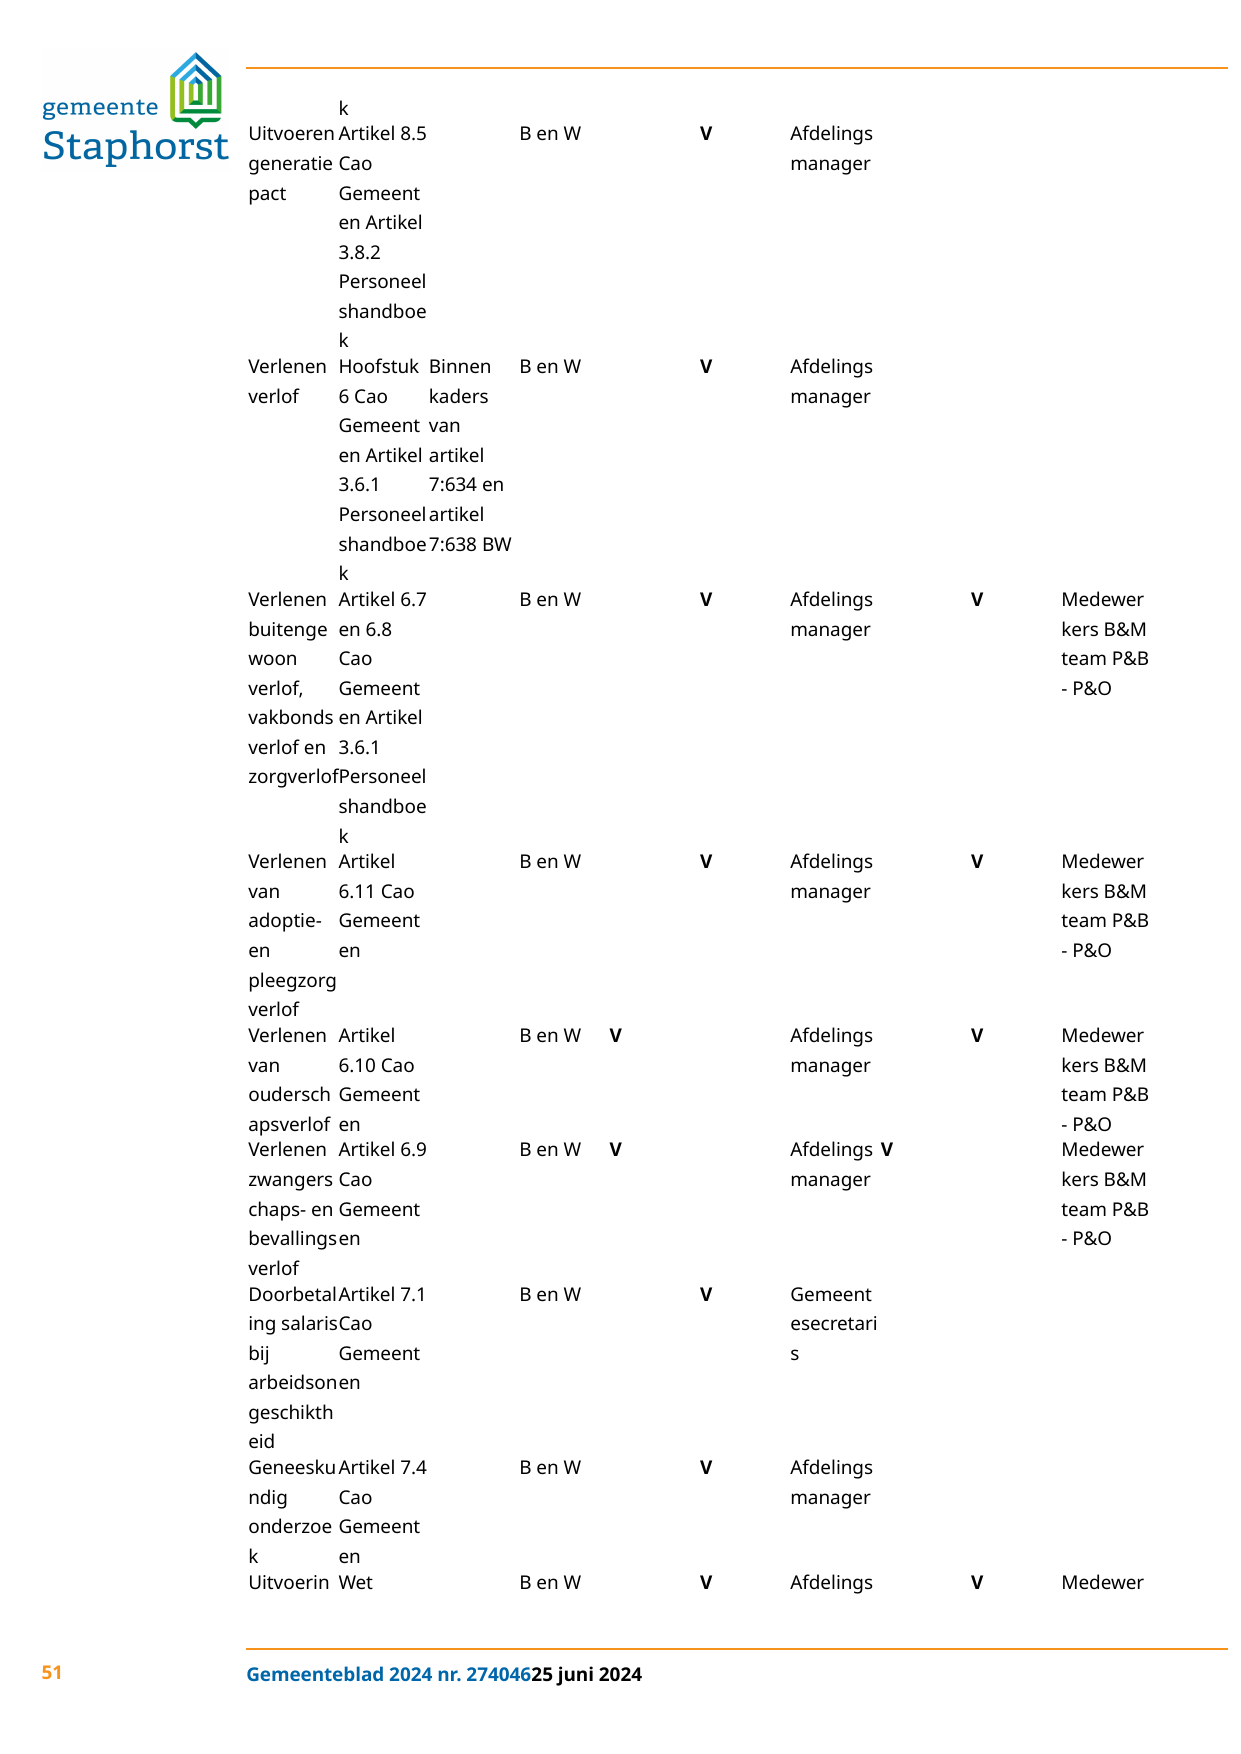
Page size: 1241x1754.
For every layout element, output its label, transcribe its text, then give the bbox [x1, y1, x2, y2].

table_cell Geneeskundig onderzoek [248, 1454, 338, 1569]
table_cell Verlenen van ouderschapsverlof [248, 1022, 338, 1137]
table_cell V [700, 1454, 790, 1569]
table_cell Artikel 6.7 en 6.8 Cao Gemeenten Artikel 3.6.1 Personeelshandboek [338, 586, 429, 848]
table_cell [429, 1022, 519, 1137]
table_cell Medewerkers B&M team P&B - P&O [1061, 1022, 1152, 1137]
table_cell B en W [519, 1137, 609, 1281]
table_cell Medewerkers B&M team P&B - P&O [1061, 586, 1152, 848]
table_cell [790, 95, 881, 121]
table_cell V [971, 1022, 1061, 1137]
table_cell Afdelingsmanager [790, 1137, 881, 1281]
table_cell Medewerkers B&M team P&B - P&O [1061, 849, 1152, 1022]
table_cell B en W [519, 121, 609, 353]
table_cell Wet [338, 1569, 429, 1594]
table_cell B en W [519, 353, 609, 586]
table_cell B en W [519, 1022, 609, 1137]
table_cell V [700, 1281, 790, 1454]
table_cell [1061, 95, 1152, 121]
table_cell [609, 353, 700, 586]
table_cell V [971, 586, 1061, 848]
table_cell [971, 121, 1061, 353]
table_cell [971, 1454, 1061, 1569]
table_cell [429, 121, 519, 353]
table_cell [429, 95, 519, 121]
table_cell [609, 1569, 700, 1594]
table_cell [971, 353, 1061, 586]
table_cell Artikel 6.9 Cao Gemeenten [338, 1137, 429, 1281]
table_cell B en W [519, 1281, 609, 1454]
table_cell [609, 586, 700, 848]
table_cell B en W [519, 849, 609, 1022]
table_cell [971, 1137, 1061, 1281]
table_cell V [609, 1137, 700, 1281]
table_cell Binnen kaders van artikel 7:634 en artikel 7:638 BW [429, 353, 519, 586]
table_cell Gemeentesecretaris [790, 1281, 881, 1454]
table_cell [881, 586, 971, 848]
table_cell Afdelingsmanager [790, 1022, 881, 1137]
table_cell Uitvoeren generatiepact [248, 121, 338, 353]
table_cell [248, 95, 338, 121]
table_cell [609, 849, 700, 1022]
table_cell [1061, 353, 1152, 586]
table_cell [429, 586, 519, 848]
table_cell [429, 1569, 519, 1594]
table_cell B en W [519, 586, 609, 848]
table_cell V [971, 849, 1061, 1022]
table_cell V [700, 1569, 790, 1594]
table_cell V [700, 121, 790, 353]
table_cell [519, 95, 609, 121]
table_cell V [700, 586, 790, 848]
table_cell Hoofstuk 6 Cao Gemeenten Artikel 3.6.1 Personeelshandboek [338, 353, 429, 586]
table_cell [609, 121, 700, 353]
table_cell Verlenen zwangerschaps- en bevallingsverlof [248, 1137, 338, 1281]
table_cell [1061, 121, 1152, 353]
table_cell [700, 95, 790, 121]
table_cell V [881, 1137, 971, 1281]
table_cell Verlenen van adoptie- en pleegzorgverlof [248, 849, 338, 1022]
table_cell B en W [519, 1454, 609, 1569]
table_cell Artikel 7.1 Cao Gemeenten [338, 1281, 429, 1454]
table_cell Uitvoerin [248, 1569, 338, 1594]
table_cell k [338, 95, 429, 121]
table_cell V [700, 353, 790, 586]
table_cell Afdelings [790, 1569, 881, 1594]
table_cell [881, 1454, 971, 1569]
table_cell [700, 1137, 790, 1281]
table_cell Afdelingsmanager [790, 849, 881, 1022]
table_cell Medewerkers B&M team P&B - P&O [1061, 1137, 1152, 1281]
table_cell [881, 849, 971, 1022]
table_cell Artikel 6.10 Cao Gemeenten [338, 1022, 429, 1137]
table_cell [881, 1569, 971, 1594]
table_cell Verlenen verlof [248, 353, 338, 586]
table_cell [881, 95, 971, 121]
table_cell [700, 1022, 790, 1137]
table_cell V [971, 1569, 1061, 1594]
table_cell [609, 95, 700, 121]
table_cell [609, 1454, 700, 1569]
table_cell V [609, 1022, 700, 1137]
table_cell [429, 849, 519, 1022]
table_cell [881, 353, 971, 586]
table_cell Medewer [1061, 1569, 1152, 1594]
table_cell [1061, 1454, 1152, 1569]
table_cell Artikel 6.11 Cao Gemeenten [338, 849, 429, 1022]
table_cell Afdelingsmanager [790, 121, 881, 353]
table_cell [429, 1137, 519, 1281]
table_cell [429, 1454, 519, 1569]
table_cell Afdelingsmanager [790, 353, 881, 586]
table_cell [881, 1022, 971, 1137]
table_cell Afdelingsmanager [790, 1454, 881, 1569]
table_cell [971, 1281, 1061, 1454]
table_cell [429, 1281, 519, 1454]
table_cell [971, 95, 1061, 121]
picture [41, 47, 231, 172]
table_cell B en W [519, 1569, 609, 1594]
table_cell Artikel 8.5 Cao Gemeenten Artikel 3.8.2 Personeelshandboek [338, 121, 429, 353]
table_cell Artikel 7.4 Cao Gemeenten [338, 1454, 429, 1569]
table_cell [881, 121, 971, 353]
table_cell Verlenen buitengewoon verlof, vakbondsverlof en zorgverlof [248, 586, 338, 848]
table_cell V [700, 849, 790, 1022]
table_cell Afdelingsmanager [790, 586, 881, 848]
table_cell [609, 1281, 700, 1454]
table_cell [881, 1281, 971, 1454]
table_cell [1061, 1281, 1152, 1454]
table_cell Doorbetaling salaris bij arbeidsongeschiktheid [248, 1281, 338, 1454]
